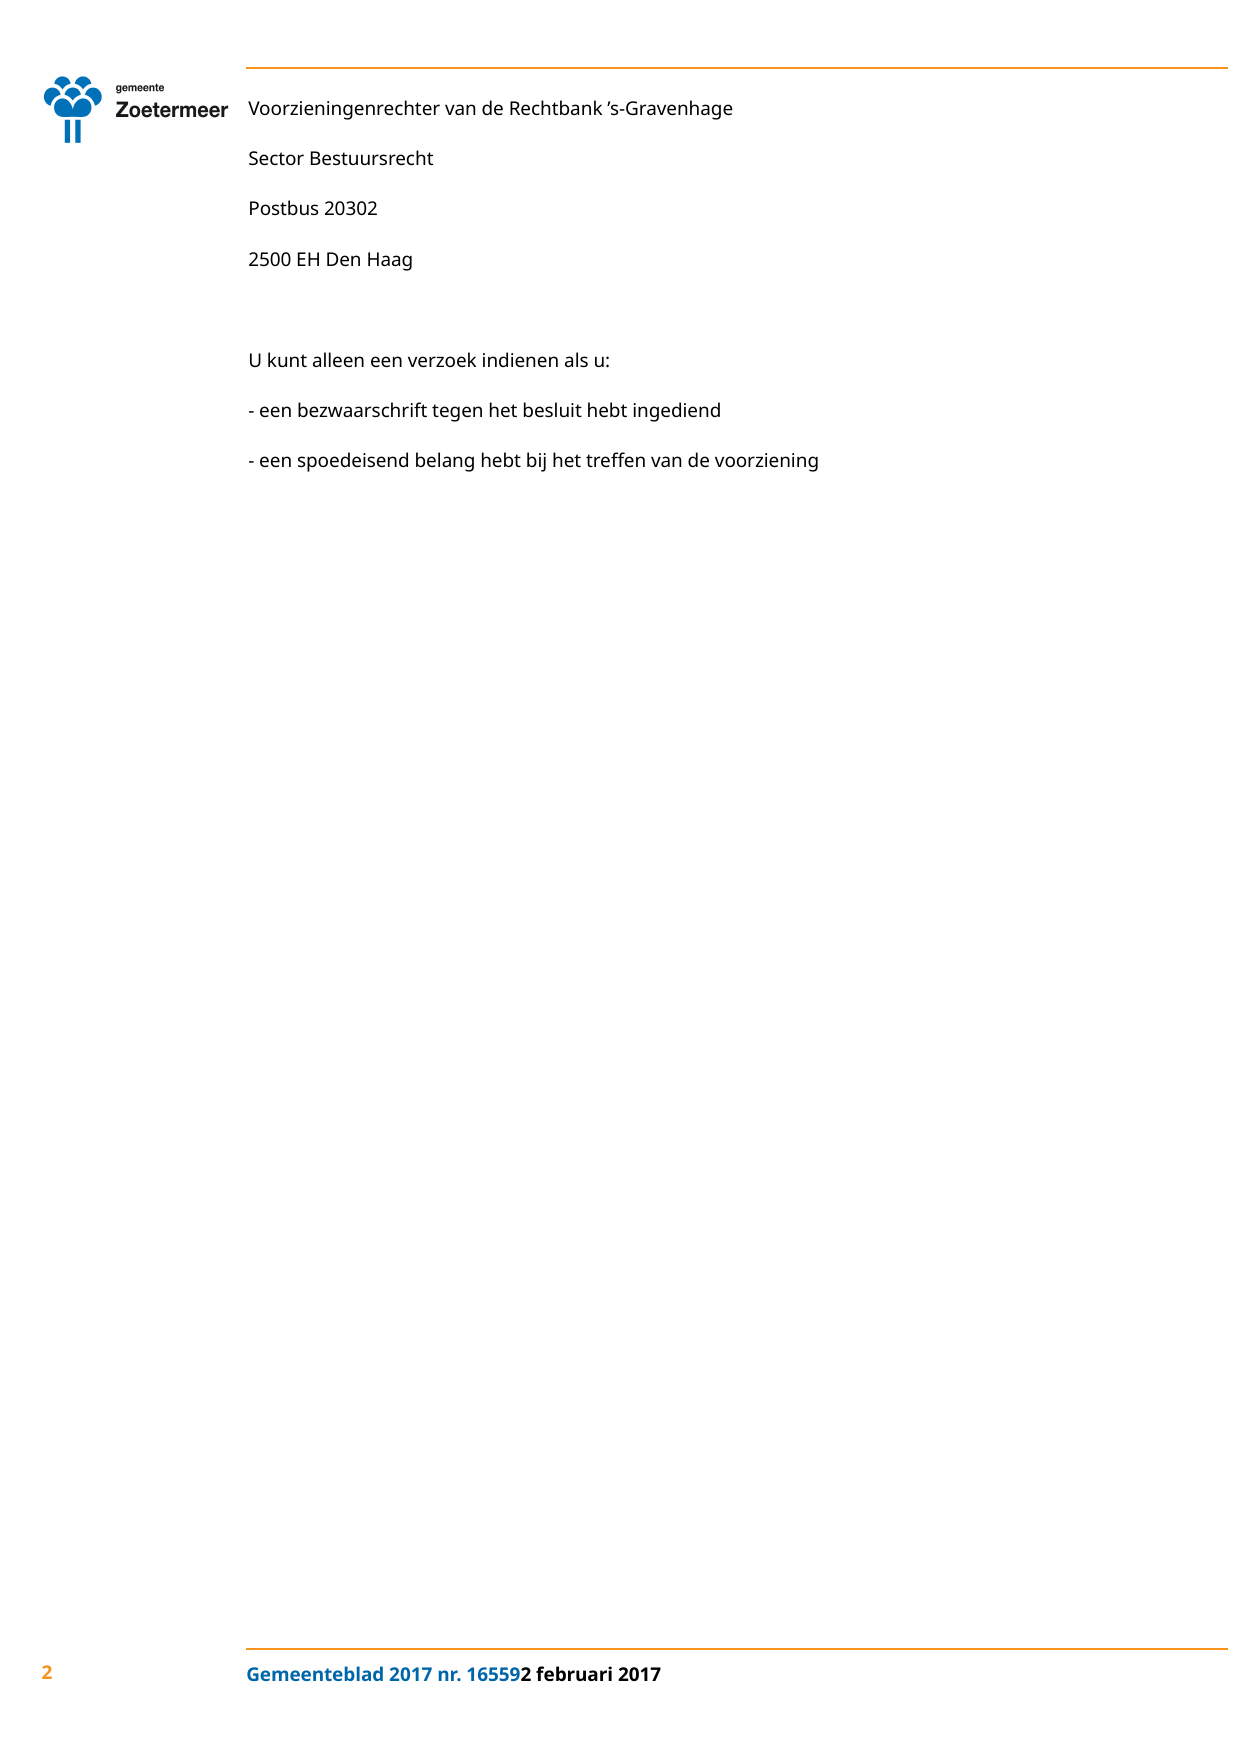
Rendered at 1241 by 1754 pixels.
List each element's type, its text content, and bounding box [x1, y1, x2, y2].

text - een bezwaarschrift tegen het besluit hebt ingediend [248, 397, 1152, 423]
text U kunt alleen een verzoek indienen als u: [248, 347, 1152, 373]
text Voorzieningenrechter van de Rechtbank ’s-Gravenhage [248, 95, 1152, 121]
text 2500 EH Den Haag [248, 246, 1152, 272]
text Postbus 20302 [248, 196, 1152, 221]
text Sector Bestuursrecht [248, 145, 1152, 171]
picture [41, 47, 231, 172]
text - een spoedeisend belang hebt bij het treffen van de voorziening [248, 448, 1152, 473]
